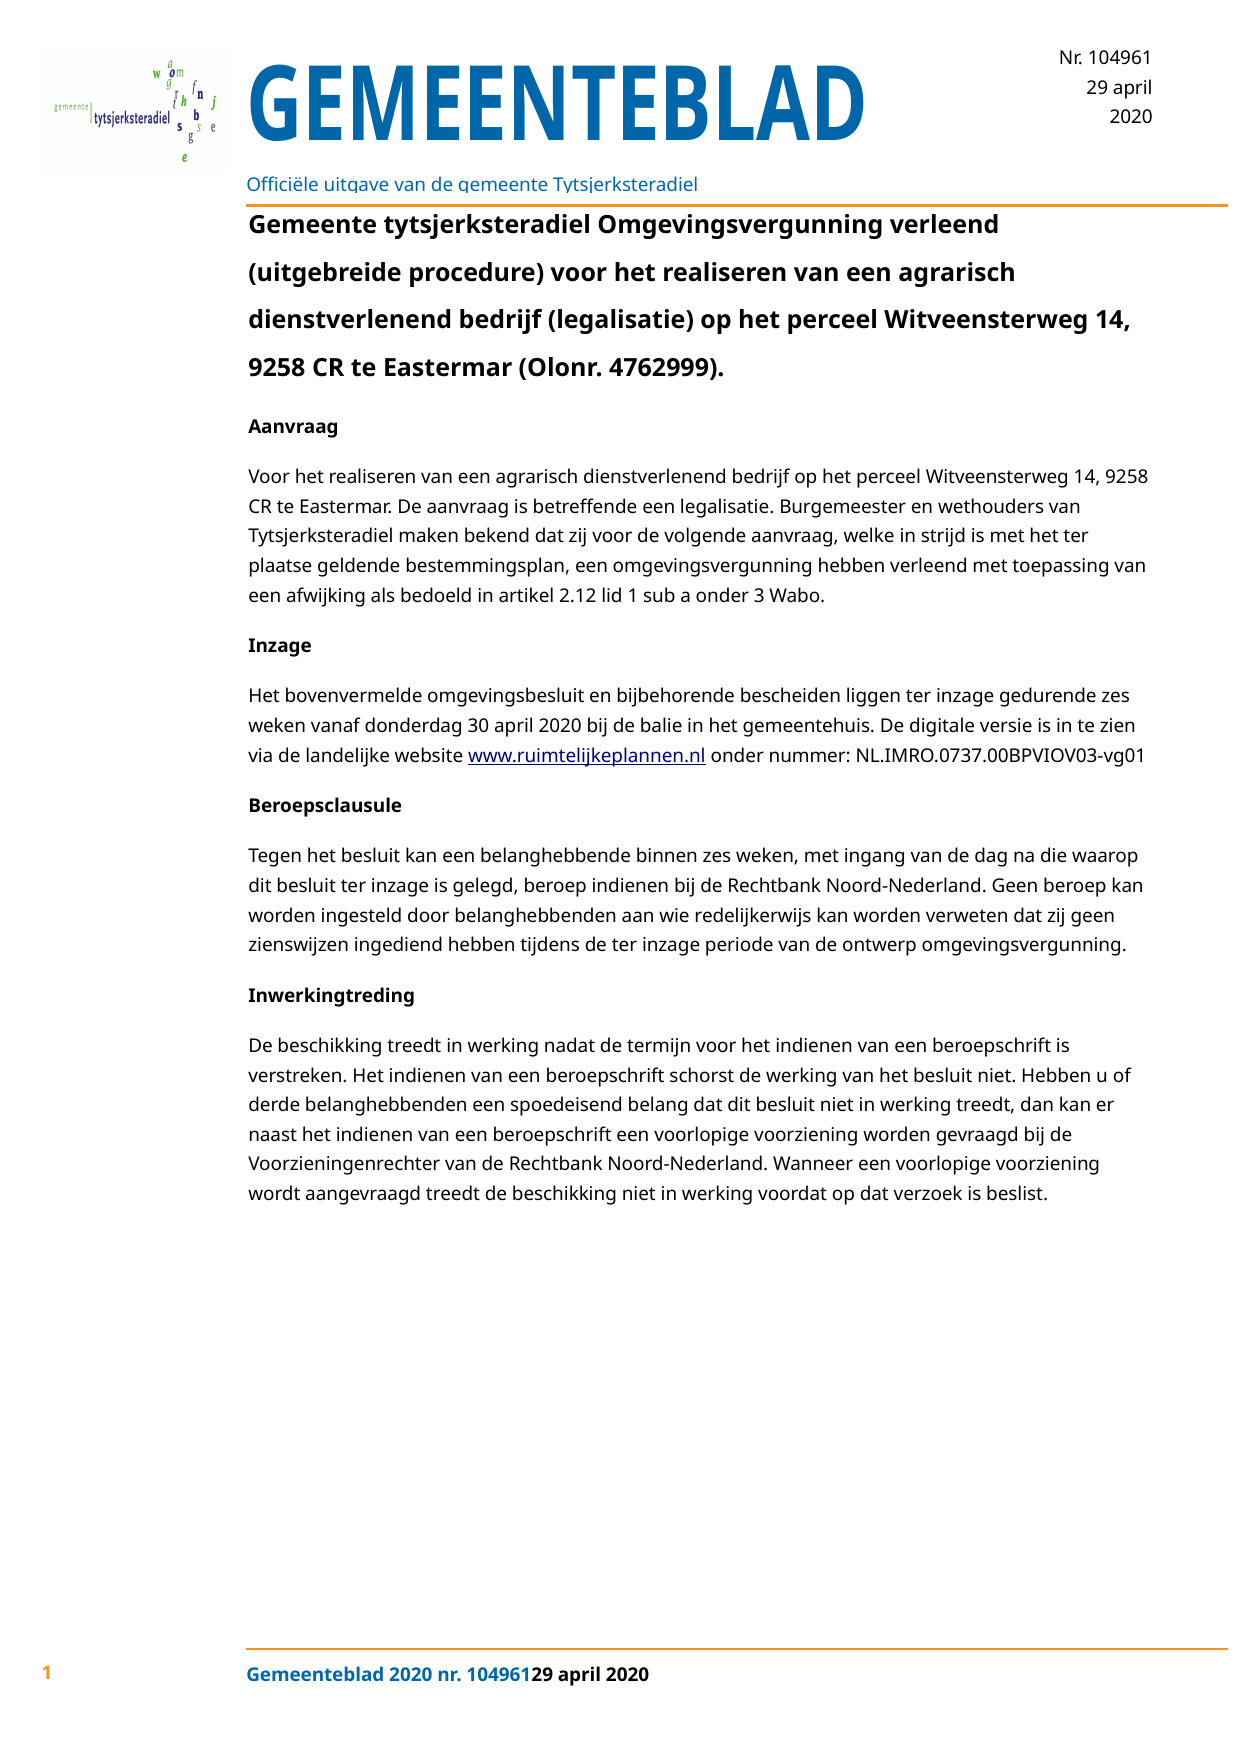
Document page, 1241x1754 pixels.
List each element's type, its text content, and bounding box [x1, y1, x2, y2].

picture [41, 47, 231, 172]
text Voor het realiseren van een agrarisch dienstverlenend bedrijf op het perceel Witveensterweg 14, 9258 CR te Eastermar. De aanvraag is betreffende een legalisatie. Burgemeester en wethouders van Tytsjerksteradiel maken bekend dat zij voor de volgende aanvraag, welke in strijd is met het ter plaatse geldende bestemmingsplan, een omgevingsvergunning hebben verleend met toepassing van een afwijking als bedoeld in artikel 2.12 lid 1 sub a onder 3 Wabo. [248, 463, 1152, 608]
text Het bovenvermelde omgevingsbesluit en bijbehorende bescheiden liggen ter inzage gedurende zes weken vanaf donderdag 30 april 2020 bij de balie in het gemeentehuis. De digitale versie is in te zien via de landelijke website www.ruimtelijkeplannen.nl onder nummer: NL.IMRO.0737.00BPVIOV03-vg01 [248, 683, 1152, 768]
text Gemeente tytsjerksteradiel Omgevingsvergunning verleend (uitgebreide procedure) voor het realiseren van een agrarisch dienstverlenend bedrijf (legalisatie) op het perceel Witveensterweg 14, 9258 CR te Eastermar (Olonr. 4762999). [248, 207, 1152, 384]
text De beschikking treedt in werking nadat de termijn voor het indienen van een beroepschrift is verstreken. Het indienen van een beroepschrift schorst de werking van het besluit niet. Hebben u of derde belanghebbenden een spoedeisend belang dat dit besluit niet in werking treedt, dan kan er naast het indienen van een beroepschrift een voorlopige voorziening worden gevraagd bij de Voorzieningenrechter van de Rechtbank Noord-Nederland. Wanneer een voorlopige voorziening wordt aangevraagd treedt de beschikking niet in werking voordat op dat verzoek is beslist. [248, 1032, 1152, 1206]
text Inwerkingtreding [248, 982, 1152, 1008]
text Aanvraag [248, 413, 1152, 439]
text Beroepsclausule [248, 792, 1152, 818]
text Inzage [248, 632, 1152, 658]
text Tegen het besluit kan een belanghebbende binnen zes weken, met ingang van de dag na die waarop dit besluit ter inzage is gelegd, beroep indienen bij de Rechtbank Noord-Nederland. Geen beroep kan worden ingesteld door belanghebbenden aan wie redelijkerwijs kan worden verweten dat zij geen zienswijzen ingediend hebben tijdens de ter inzage periode van de ontwerp omgevingsvergunning. [248, 843, 1152, 957]
